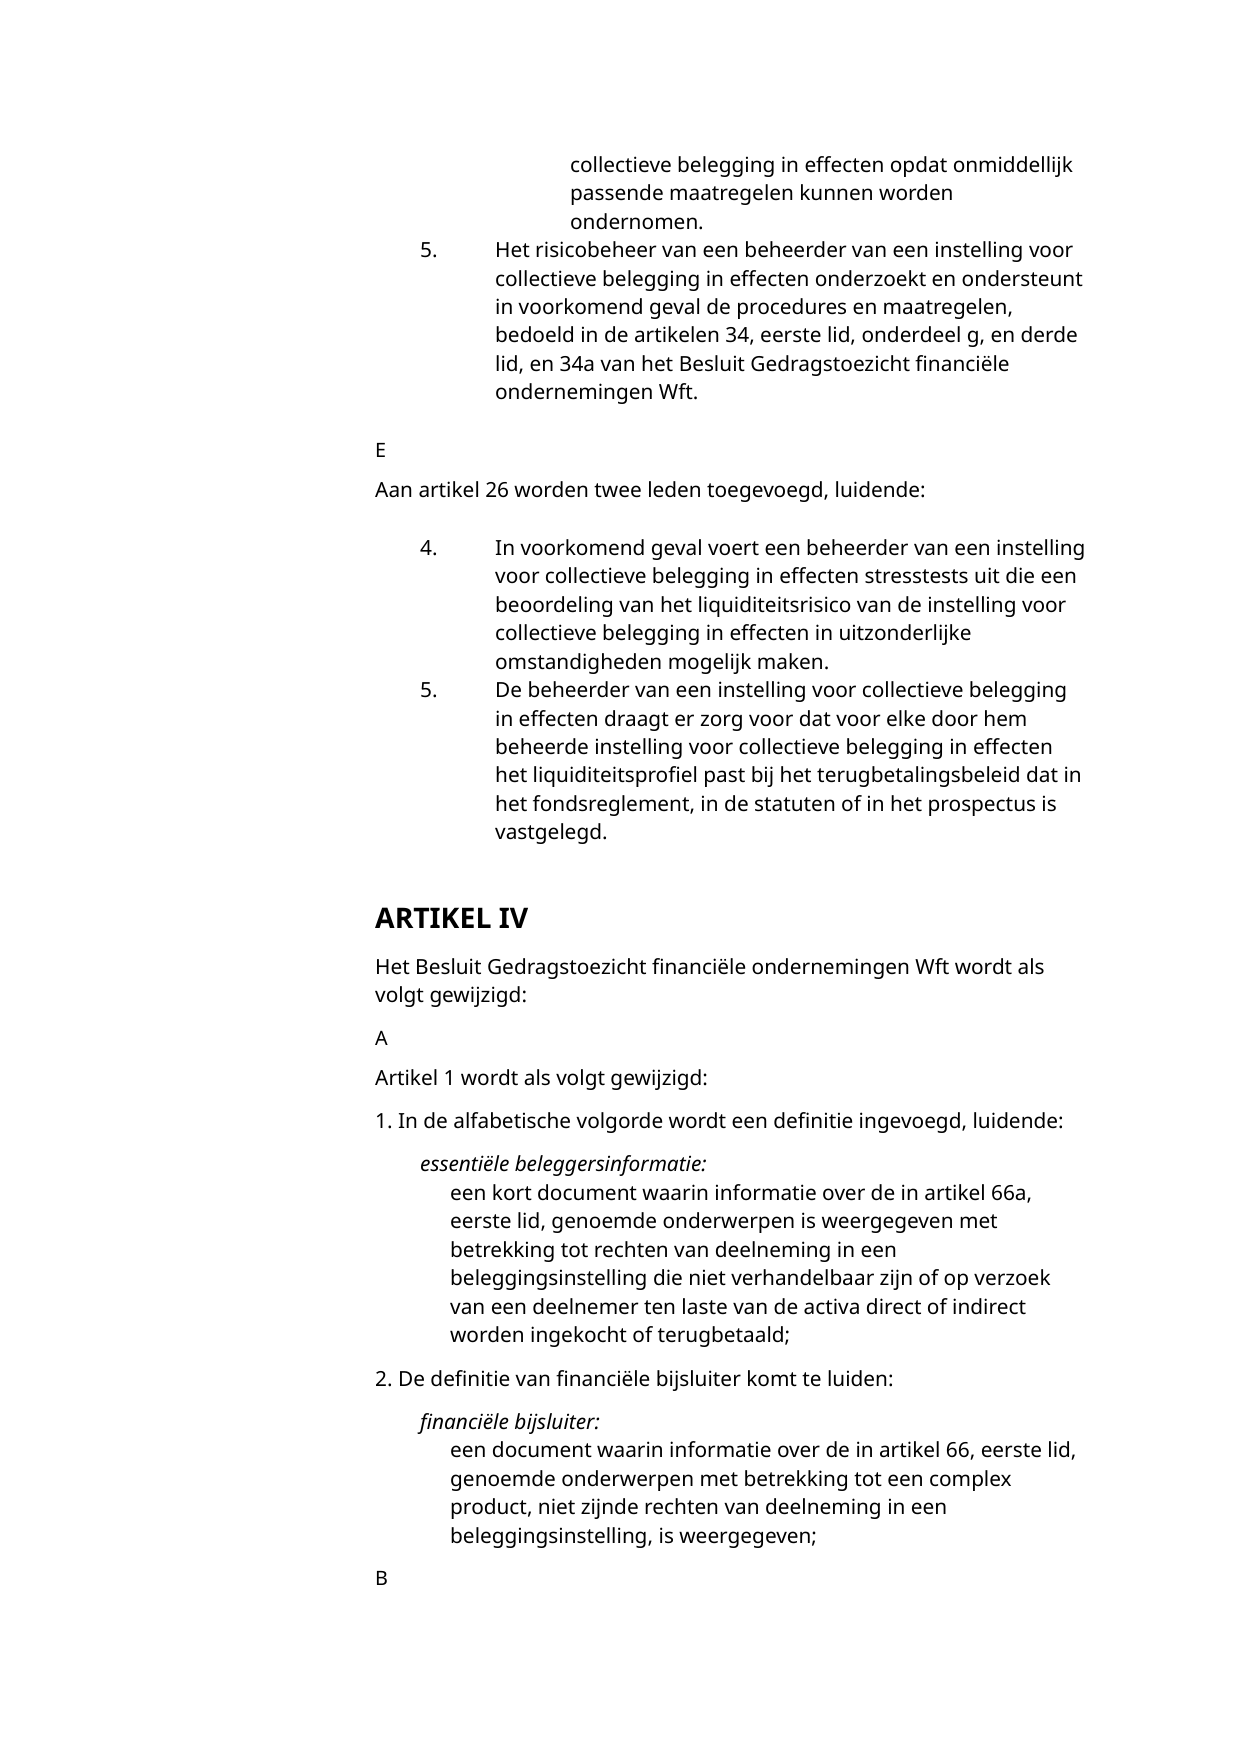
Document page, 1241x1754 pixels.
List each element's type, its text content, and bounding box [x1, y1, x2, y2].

text A [375, 1024, 1090, 1051]
text een kort document waarin informatie over de in artikel 66a, eerste lid, genoemde onderwerpen is weergegeven met betrekking tot rechten van deelneming in een beleggingsinstelling die niet verhandelbaar zijn of op verzoek van een deelnemer ten laste van de activa direct of indirect worden ingekocht of terugbetaald; [450, 1178, 1090, 1349]
text Aan artikel 26 worden twee leden toegevoegd, luidende: [375, 475, 1090, 503]
text Het Besluit Gedragstoezicht financiële ondernemingen Wft wordt als volgt gewijzigd: [375, 952, 1090, 1009]
text 2. De definitie van financiële bijsluiter komt te luiden: [375, 1364, 1090, 1392]
list De beheerder van een instelling voor collectieve belegging in effecten draagt er zorg voor dat voor elke door hem beheerde instelling voor collectieve belegging in effecten het liquiditeitsprofiel past bij het terugbetalingsbeleid dat in het fondsreglement, in de statuten of in het prospectus is vastgelegd. [420, 675, 1090, 846]
text 1. In de alfabetische volgorde wordt een definitie ingevoegd, luidende: [375, 1106, 1090, 1134]
text een document waarin informatie over de in artikel 66, eerste lid, genoemde onderwerpen met betrekking tot een complex product, niet zijnde rechten van deelneming in een beleggingsinstelling, is weergegeven; [450, 1436, 1090, 1549]
subtitle ARTIKEL IV [375, 898, 1090, 937]
list In voorkomend geval voert een beheerder van een instelling voor collectieve belegging in effecten stresstests uit die een beoordeling van het liquiditeitsrisico van de instelling voor collectieve belegging in effecten in uitzonderlijke omstandigheden mogelijk maken. [420, 533, 1090, 675]
list collectieve belegging in effecten opdat onmiddellijk passende maatregelen kunnen worden ondernomen. [495, 150, 1090, 235]
text B [375, 1564, 1090, 1591]
text financiële bijsluiter: [420, 1407, 1090, 1436]
text essentiële beleggersinformatie: [420, 1149, 1090, 1178]
text Artikel 1 wordt als volgt gewijzigd: [375, 1063, 1090, 1091]
text E [375, 436, 1090, 463]
list Het risicobeheer van een beheerder van een instelling voor collectieve belegging in effecten onderzoekt en ondersteunt in voorkomend geval de procedures en maatregelen, bedoeld in de artikelen 34, eerste lid, onderdeel g, en derde lid, en 34a van het Besluit Gedragstoezicht financiële ondernemingen Wft. [420, 235, 1090, 406]
